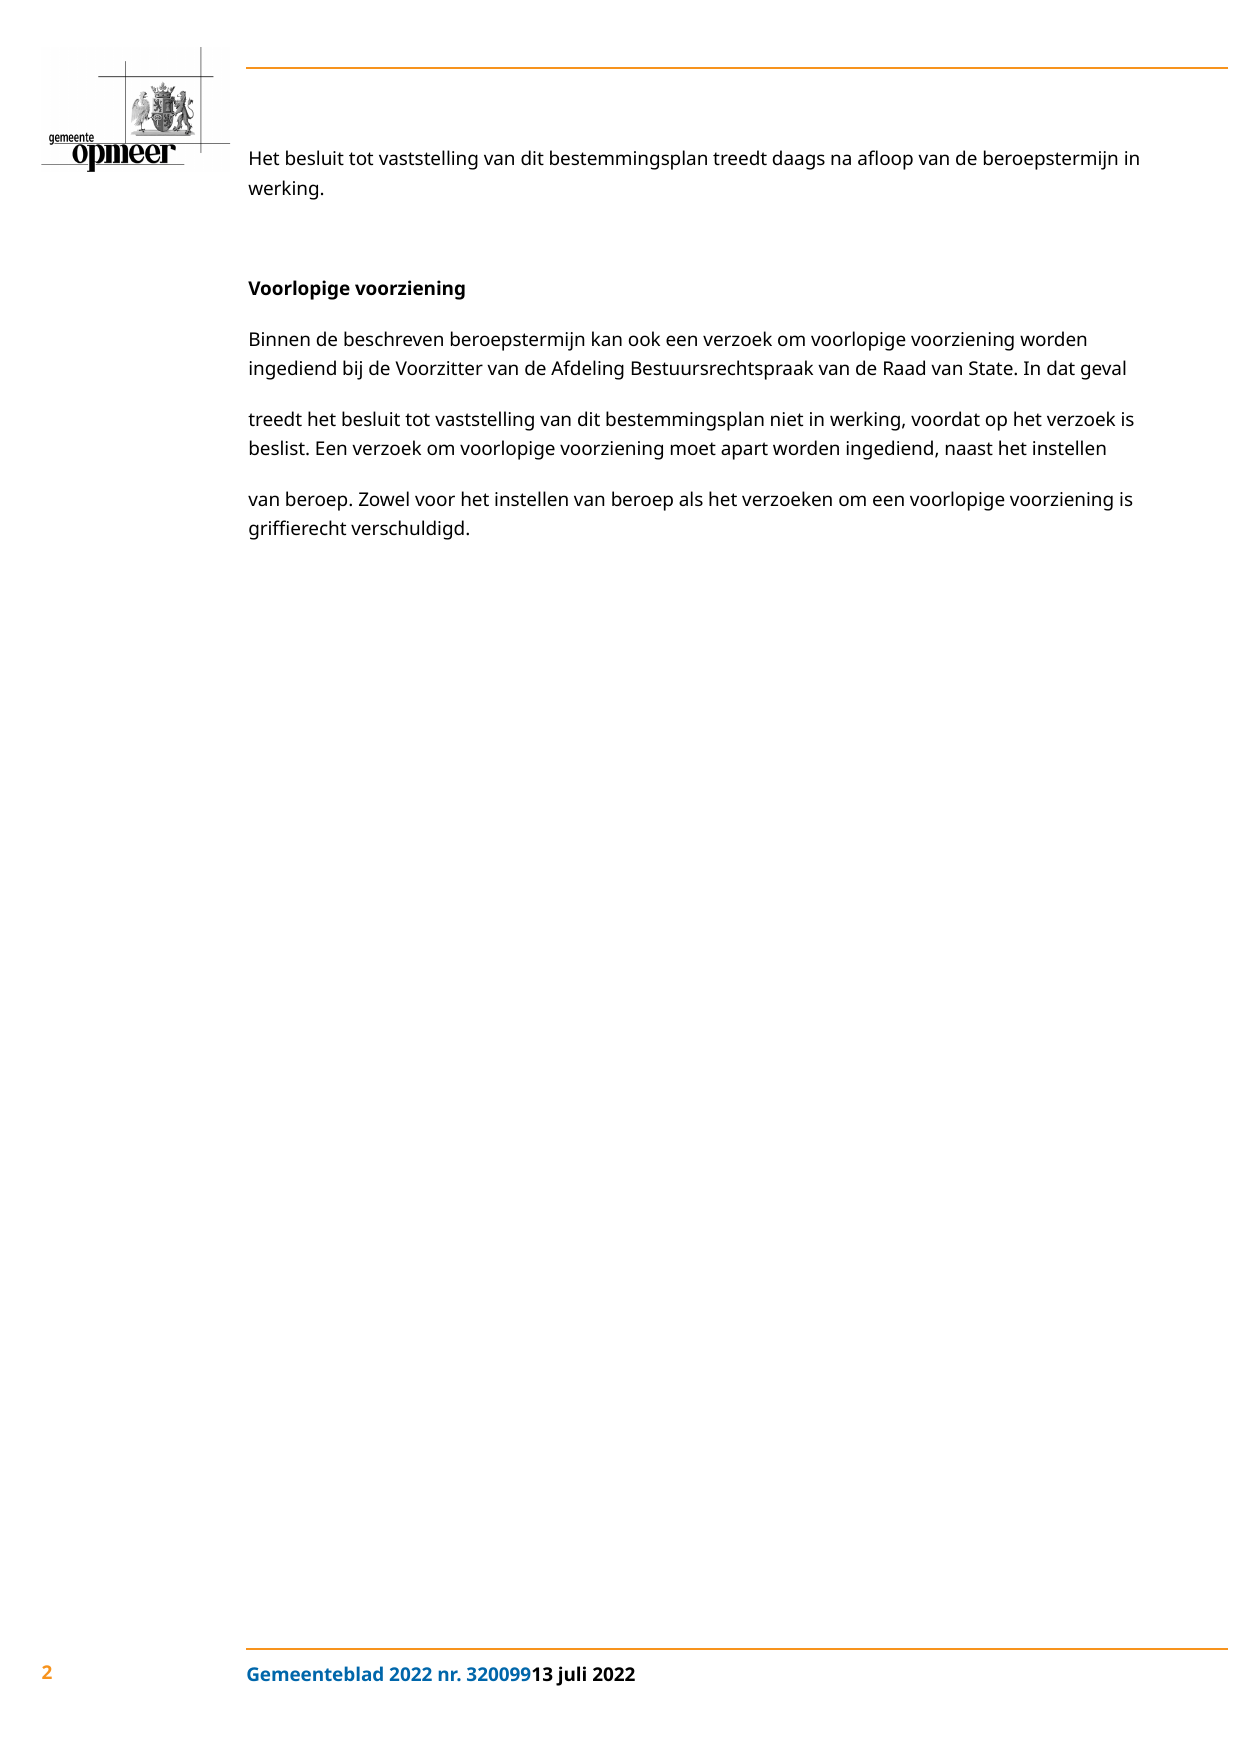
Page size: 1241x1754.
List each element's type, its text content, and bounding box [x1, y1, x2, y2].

text Binnen de beschreven beroepstermijn kan ook een verzoek om voorlopige voorziening worden ingediend bij de Voorzitter van de Afdeling Bestuursrechtspraak van de Raad van State. In dat geval [248, 326, 1152, 381]
text van beroep. Zowel voor het instellen van beroep als het verzoeken om een voorlopige voorziening is griffierecht verschuldigd. [248, 486, 1152, 541]
text Het besluit tot vaststelling van dit bestemmingsplan treedt daags na afloop van de beroepstermijn in werking. [248, 145, 1152, 201]
picture [41, 47, 231, 172]
text treedt het besluit tot vaststelling van dit bestemmingsplan niet in werking, voordat op het verzoek is beslist. Een verzoek om voorlopige voorziening moet apart worden ingediend, naast het instellen [248, 406, 1152, 461]
text Voorlopige voorziening [248, 276, 1152, 301]
